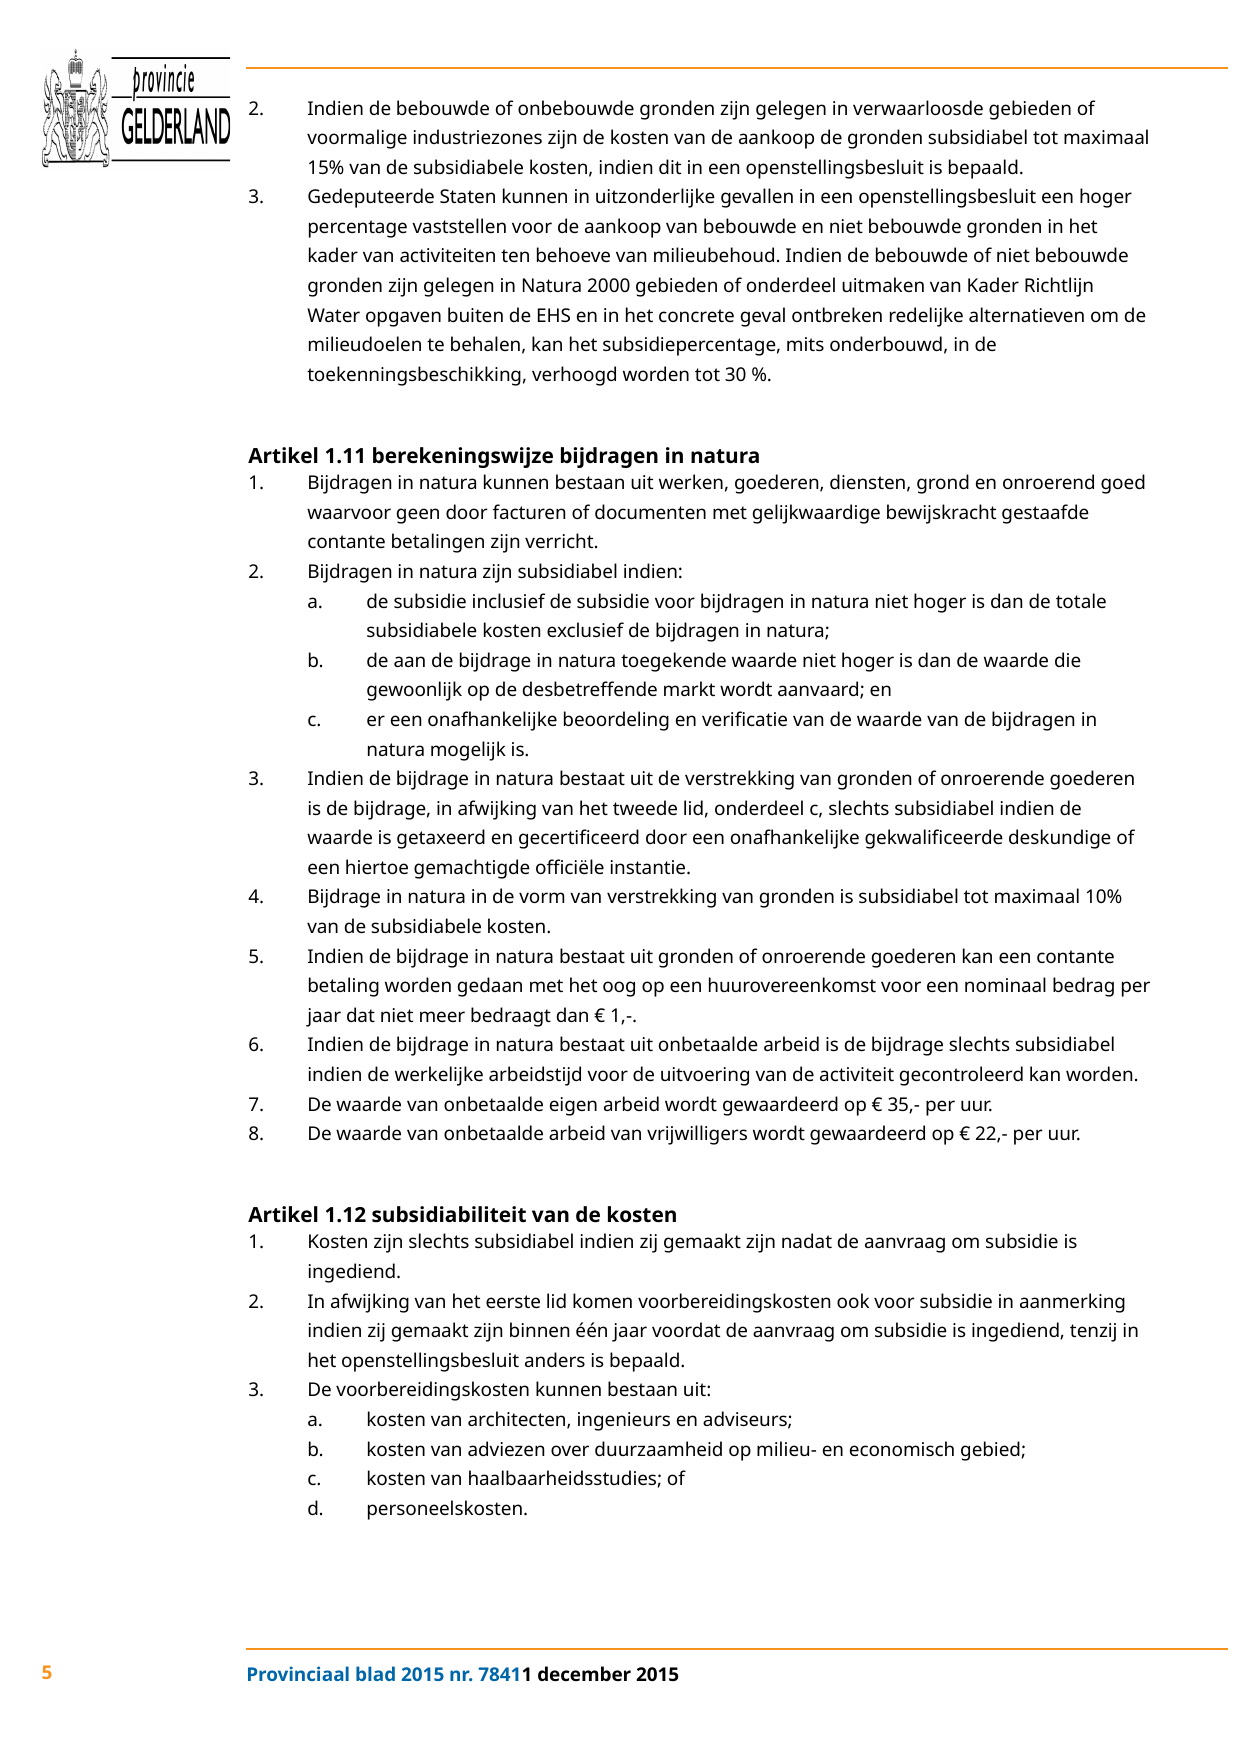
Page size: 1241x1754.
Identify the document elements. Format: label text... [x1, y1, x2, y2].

list Kosten zijn slechts subsidiabel indien zij gemaakt zijn nadat de aanvraag om subsidie is ingediend. [248, 1229, 1152, 1284]
list er een onafhankelijke beoordeling en verificatie van de waarde van de bijdragen in natura mogelijk is. [307, 706, 1152, 761]
list kosten van haalbaarheidsstudies; of [307, 1465, 1152, 1491]
list De voorbereidingskosten kunnen bestaan uit: [248, 1377, 1152, 1402]
list Indien de bebouwde of onbebouwde gronden zijn gelegen in verwaarloosde gebieden of voormalige industriezones zijn de kosten van de aankoop de gronden subsidiabel tot maximaal 15% van de subsidiabele kosten, indien dit in een openstellingsbesluit is bepaald. [248, 95, 1152, 180]
list Indien de bijdrage in natura bestaat uit de verstrekking van gronden of onroerende goederen is de bijdrage, in afwijking van het tweede lid, onderdeel c, slechts subsidiabel indien de waarde is getaxeerd en gecertificeerd door een onafhankelijke gekwalificeerde deskundige of een hiertoe gemachtigde officiële instantie. [248, 765, 1152, 880]
list Indien de bijdrage in natura bestaat uit onbetaalde arbeid is de bijdrage slechts subsidiabel indien de werkelijke arbeidstijd voor de uitvoering van de activiteit gecontroleerd kan worden. [248, 1032, 1152, 1087]
text Artikel 1.12 subsidiabiliteit van de kosten [248, 1200, 1152, 1229]
list de subsidie inclusief de subsidie voor bijdragen in natura niet hoger is dan de totale subsidiabele kosten exclusief de bijdragen in natura; [307, 588, 1152, 643]
list De waarde van onbetaalde eigen arbeid wordt gewaardeerd op € 35,- per uur. [248, 1091, 1152, 1116]
list kosten van adviezen over duurzaamheid op milieu- en economisch gebied; [307, 1436, 1152, 1462]
list Bijdrage in natura in de vorm van verstrekking van gronden is subsidiabel tot maximaal 10% van de subsidiabele kosten. [248, 884, 1152, 939]
list personeelskosten. [307, 1495, 1152, 1521]
list Bijdragen in natura zijn subsidiabel indien: [248, 558, 1152, 584]
text Artikel 1.11 berekeningswijze bijdragen in natura [248, 441, 1152, 469]
list Indien de bijdrage in natura bestaat uit gronden of onroerende goederen kan een contante betaling worden gedaan met het oog op een huurovereenkomst voor een nominaal bedrag per jaar dat niet meer bedraagt dan € 1,-. [248, 943, 1152, 1028]
picture [41, 47, 231, 172]
list Bijdragen in natura kunnen bestaan uit werken, goederen, diensten, grond en onroerend goed waarvoor geen door facturen of documenten met gelijkwaardige bewijskracht gestaafde contante betalingen zijn verricht. [248, 469, 1152, 554]
list Gedeputeerde Staten kunnen in uitzonderlijke gevallen in een openstellingsbesluit een hoger percentage vaststellen voor de aankoop van bebouwde en niet bebouwde gronden in het kader van activiteiten ten behoeve van milieubehoud. Indien de bebouwde of niet bebouwde gronden zijn gelegen in Natura 2000 gebieden of onderdeel uitmaken van Kader Richtlijn Water opgaven buiten de EHS en in het concrete geval ontbreken redelijke alternatieven om de milieudoelen te behalen, kan het subsidiepercentage, mits onderbouwd, in de toekenningsbeschikking, verhoogd worden tot 30 %. [248, 183, 1152, 387]
list kosten van architecten, ingenieurs en adviseurs; [307, 1406, 1152, 1432]
list de aan de bijdrage in natura toegekende waarde niet hoger is dan de waarde die gewoonlijk op de desbetreffende markt wordt aanvaard; en [307, 647, 1152, 702]
list In afwijking van het eerste lid komen voorbereidingskosten ook voor subsidie in aanmerking indien zij gemaakt zijn binnen één jaar voordat de aanvraag om subsidie is ingediend, tenzij in het openstellingsbesluit anders is bepaald. [248, 1288, 1152, 1373]
list De waarde van onbetaalde arbeid van vrijwilligers wordt gewaardeerd op € 22,- per uur. [248, 1120, 1152, 1146]
